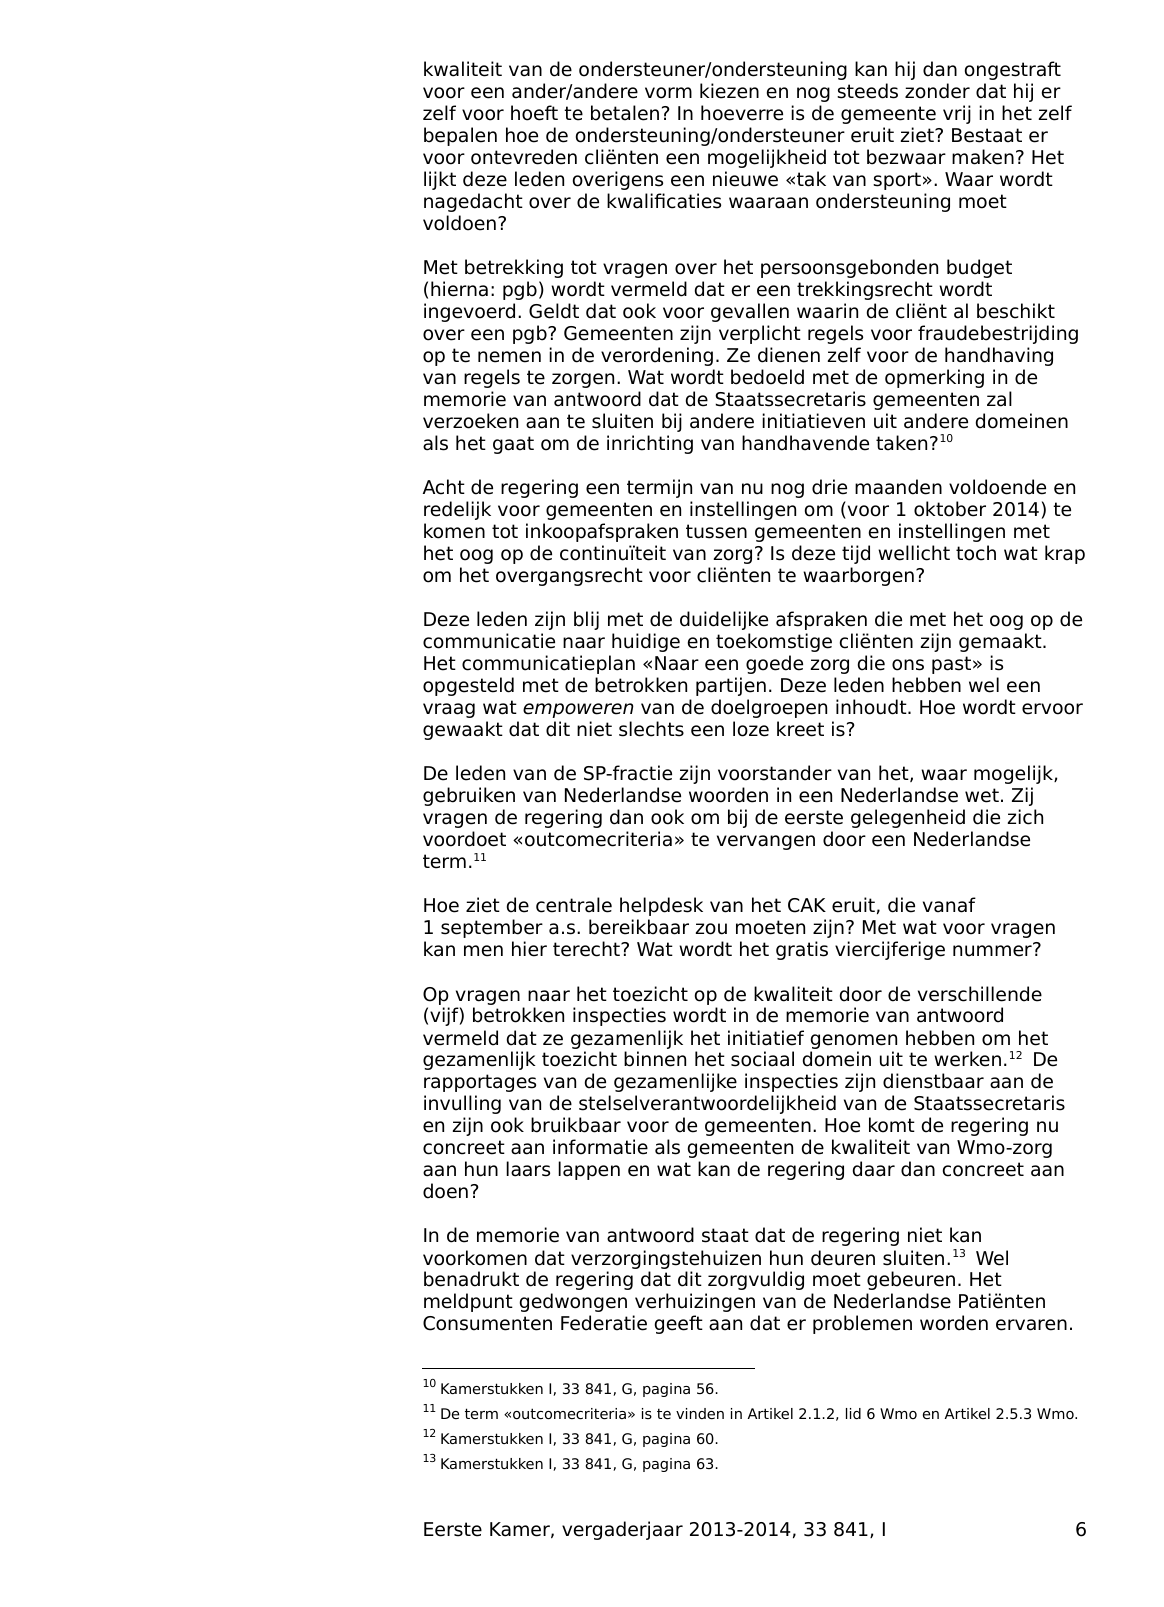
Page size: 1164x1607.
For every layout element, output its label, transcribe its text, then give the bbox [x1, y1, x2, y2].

text kwaliteit van de ondersteuner/ondersteuning kan hij dan ongestraft voor een ander/andere vorm kiezen en nog steeds zonder dat hij er zelf voor hoeft te betalen? In hoeverre is de gemeente vrij in het zelf bepalen hoe de ondersteuning/ondersteuner eruit ziet? Bestaat er voor ontevreden cliënten een mogelijkheid tot bezwaar maken? Het lijkt deze leden overigens een nieuwe «tak van sport». Waar wordt nagedacht over de kwalificaties waaraan ondersteuning moet voldoen? [422, 59, 1087, 235]
text Kamerstukken I, 33 841, G, pagina 56. [422, 1377, 1087, 1399]
text Met betrekking tot vragen over het persoonsgebonden budget (hierna: pgb) wordt vermeld dat er een trekkingsrecht wordt ingevoerd. Geldt dat ook voor gevallen waarin de cliënt al beschikt over een pgb? Gemeenten zijn verplicht regels voor fraudebestrijding op te nemen in de verordening. Ze dienen zelf voor de handhaving van regels te zorgen. Wat wordt bedoeld met de opmerking in de memorie van antwoord dat de Staatssecretaris gemeenten zal verzoeken aan te sluiten bij andere initiatieven uit andere domeinen als het gaat om de inrichting van handhavende taken? [422, 257, 1087, 455]
text Op vragen naar het toezicht op de kwaliteit door de verschillende (vijf) betrokken inspecties wordt in de memorie van antwoord vermeld dat ze gezamenlijk het initiatief genomen hebben om het gezamenlijk toezicht binnen het sociaal domein uit te werken. De rapportages van de gezamenlijke inspecties zijn dienstbaar aan de invulling van de stelselverantwoordelijkheid van de Staatssecretaris en zijn ook bruikbaar voor de gemeenten. Hoe komt de regering nu concreet aan informatie als gemeenten de kwaliteit van Wmo-zorg aan hun laars lappen en wat kan de regering daar dan concreet aan doen? [422, 983, 1087, 1203]
text De leden van de SP-fractie zijn voorstander van het, waar mogelijk, gebruiken van Nederlandse woorden in een Nederlandse wet. Zij vragen de regering dan ook om bij de eerste gelegenheid die zich voordoet «outcomecriteria» te vervangen door een Nederlandse term. [422, 763, 1087, 873]
text Kamerstukken I, 33 841, G, pagina 60. [422, 1427, 1087, 1449]
text De term «outcomecriteria» is te vinden in Artikel 2.1.2, lid 6 Wmo en Artikel 2.5.3 Wmo. [422, 1402, 1087, 1424]
text Kamerstukken I, 33 841, G, pagina 63. [422, 1452, 1087, 1474]
text Acht de regering een termijn van nu nog drie maanden voldoende en redelijk voor gemeenten en instellingen om (voor 1 oktober 2014) te komen tot inkoopafspraken tussen gemeenten en instellingen met het oog op de continuïteit van zorg? Is deze tijd wellicht toch wat krap om het overgangsrecht voor cliënten te waarborgen? [422, 477, 1087, 587]
text Hoe ziet de centrale helpdesk van het CAK eruit, die vanaf 1 september a.s. bereikbaar zou moeten zijn? Met wat voor vragen kan men hier terecht? Wat wordt het gratis viercijferige nummer? [422, 895, 1087, 961]
text Deze leden zijn blij met de duidelijke afspraken die met het oog op de communicatie naar huidige en toekomstige cliënten zijn gemaakt. Het communicatieplan «Naar een goede zorg die ons past» is opgesteld met de betrokken partijen. Deze leden hebben wel een vraag wat empoweren van de doelgroepen inhoudt. Hoe wordt ervoor gewaakt dat dit niet slechts een loze kreet is? [422, 609, 1087, 741]
text In de memorie van antwoord staat dat de regering niet kan voorkomen dat verzorgingstehuizen hun deuren sluiten. Wel benadrukt de regering dat dit zorgvuldig moet gebeuren. Het meldpunt gedwongen verhuizingen van de Nederlandse Patiënten Consumenten Federatie geeft aan dat er problemen worden ervaren. [422, 1225, 1087, 1335]
